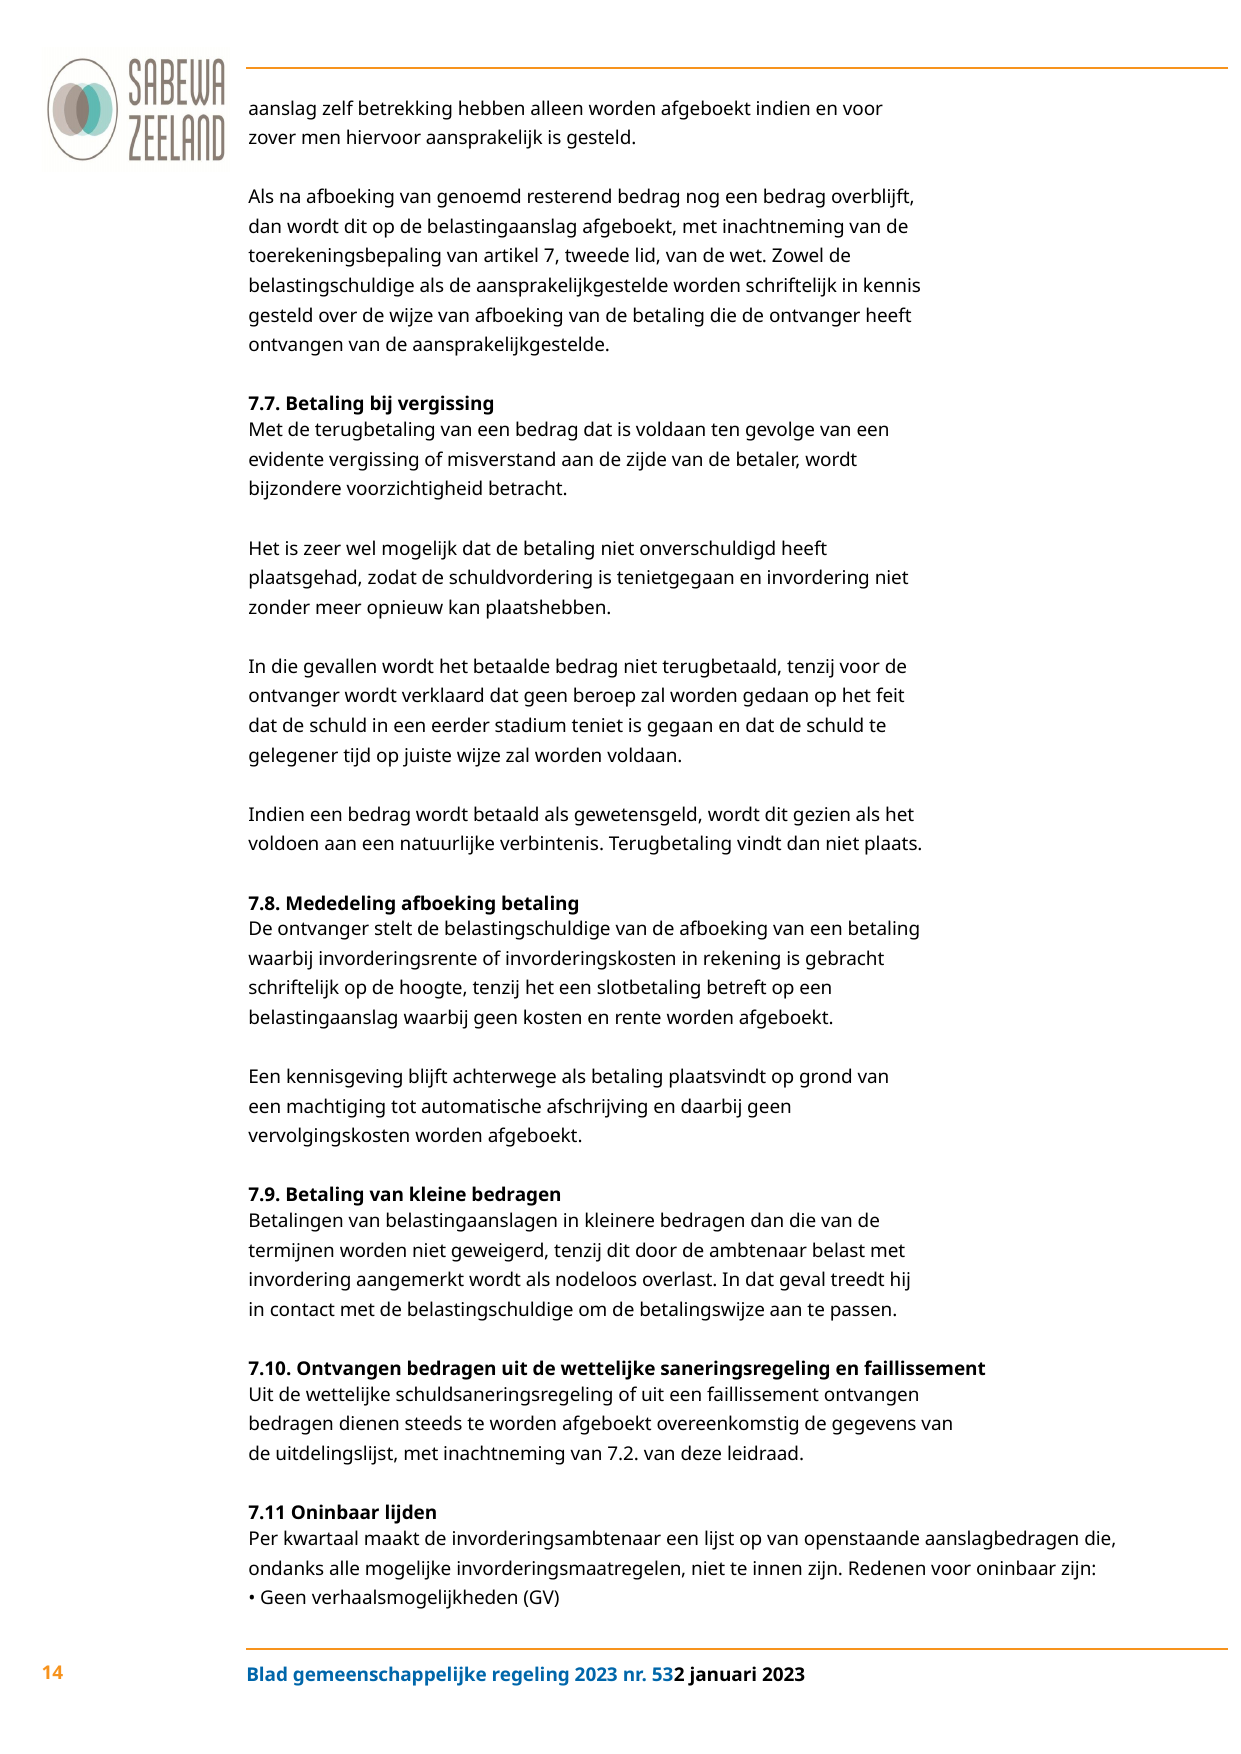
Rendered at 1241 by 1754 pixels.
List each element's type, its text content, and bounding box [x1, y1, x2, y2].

text ontvangen van de aansprakelijkgestelde. [248, 331, 1152, 357]
text bijzondere voorzichtigheid betracht. [248, 476, 1152, 501]
text evidente vergissing of misverstand aan de zijde van de betaler, wordt [248, 446, 1152, 472]
text dan wordt dit op de belastingaanslag afgeboekt, met inachtneming van de [248, 213, 1152, 239]
text termijnen worden niet geweigerd, tenzij dit door de ambtenaar belast met [248, 1237, 1152, 1263]
text schriftelijk op de hoogte, tenzij het een slotbetaling betreft op een [248, 974, 1152, 1000]
text toerekeningsbepaling van artikel 7, tweede lid, van de wet. Zowel de [248, 243, 1152, 268]
text belastingaanslag waarbij geen kosten en rente worden afgeboekt. [248, 1004, 1152, 1030]
text in contact met de belastingschuldige om de betalingswijze aan te passen. [248, 1296, 1152, 1322]
text zover men hiervoor aansprakelijk is gesteld. [248, 124, 1152, 150]
text Betalingen van belastingaanslagen in kleinere bedragen dan die van de [248, 1207, 1152, 1233]
text een machtiging tot automatische afschrijving en daarbij geen [248, 1093, 1152, 1119]
text Uit de wettelijke schuldsaneringsregeling of uit een faillissement ontvangen [248, 1381, 1152, 1407]
text Indien een bedrag wordt betaald als gewetensgeld, wordt dit gezien als het [248, 801, 1152, 827]
text zonder meer opnieuw kan plaatshebben. [248, 594, 1152, 619]
text Een kennisgeving blijft achterwege als betaling plaatsvindt op grond van [248, 1063, 1152, 1089]
text • Geen verhaalsmogelijkheden (GV) [248, 1584, 1152, 1610]
picture [41, 47, 231, 172]
text vervolgingskosten worden afgeboekt. [248, 1122, 1152, 1148]
text Met de terugbetaling van een bedrag dat is voldaan ten gevolge van een [248, 416, 1152, 442]
text de uitdelingslijst, met inachtneming van 7.2. van deze leidraad. [248, 1440, 1152, 1466]
text 7.11 Oninbaar lijden [248, 1499, 1152, 1525]
text belastingschuldige als de aansprakelijkgestelde worden schriftelijk in kennis [248, 272, 1152, 298]
text 7.9. Betaling van kleine bedragen [248, 1182, 1152, 1207]
text waarbij invorderingsrente of invorderingskosten in rekening is gebracht [248, 945, 1152, 971]
text gesteld over de wijze van afboeking van de betaling die de ontvanger heeft [248, 302, 1152, 328]
text gelegener tijd op juiste wijze zal worden voldaan. [248, 742, 1152, 767]
text bedragen dienen steeds te worden afgeboekt overeenkomstig de gegevens van [248, 1411, 1152, 1436]
text plaatsgehad, zodat de schuldvordering is tenietgegaan en invordering niet [248, 564, 1152, 590]
text De ontvanger stelt de belastingschuldige van de afboeking van een betaling [248, 915, 1152, 941]
text aanslag zelf betrekking hebben alleen worden afgeboekt indien en voor [248, 95, 1152, 121]
text Als na afboeking van genoemd resterend bedrag nog een bedrag overblijft, [248, 183, 1152, 209]
text ontvanger wordt verklaard dat geen beroep zal worden gedaan op het feit [248, 683, 1152, 708]
text Het is zeer wel mogelijk dat de betaling niet onverschuldigd heeft [248, 535, 1152, 560]
text 7.10. Ontvangen bedragen uit de wettelijke saneringsregeling en faillissement [248, 1355, 1152, 1381]
text In die gevallen wordt het betaalde bedrag niet terugbetaald, tenzij voor de [248, 653, 1152, 679]
text voldoen aan een natuurlijke verbintenis. Terugbetaling vindt dan niet plaats. [248, 831, 1152, 856]
text dat de schuld in een eerder stadium teniet is gegaan en dat de schuld te [248, 712, 1152, 738]
text 7.8. Mededeling afboeking betaling [248, 890, 1152, 915]
text invordering aangemerkt wordt als nodeloos overlast. In dat geval treedt hij [248, 1267, 1152, 1292]
text Per kwartaal maakt de invorderingsambtenaar een lijst op van openstaande aanslagbedragen die, ondanks alle mogelijke invorderingsmaatregelen, niet te innen zijn. Redenen voor oninbaar zijn: [248, 1525, 1152, 1580]
text 7.7. Betaling bij vergissing [248, 391, 1152, 416]
